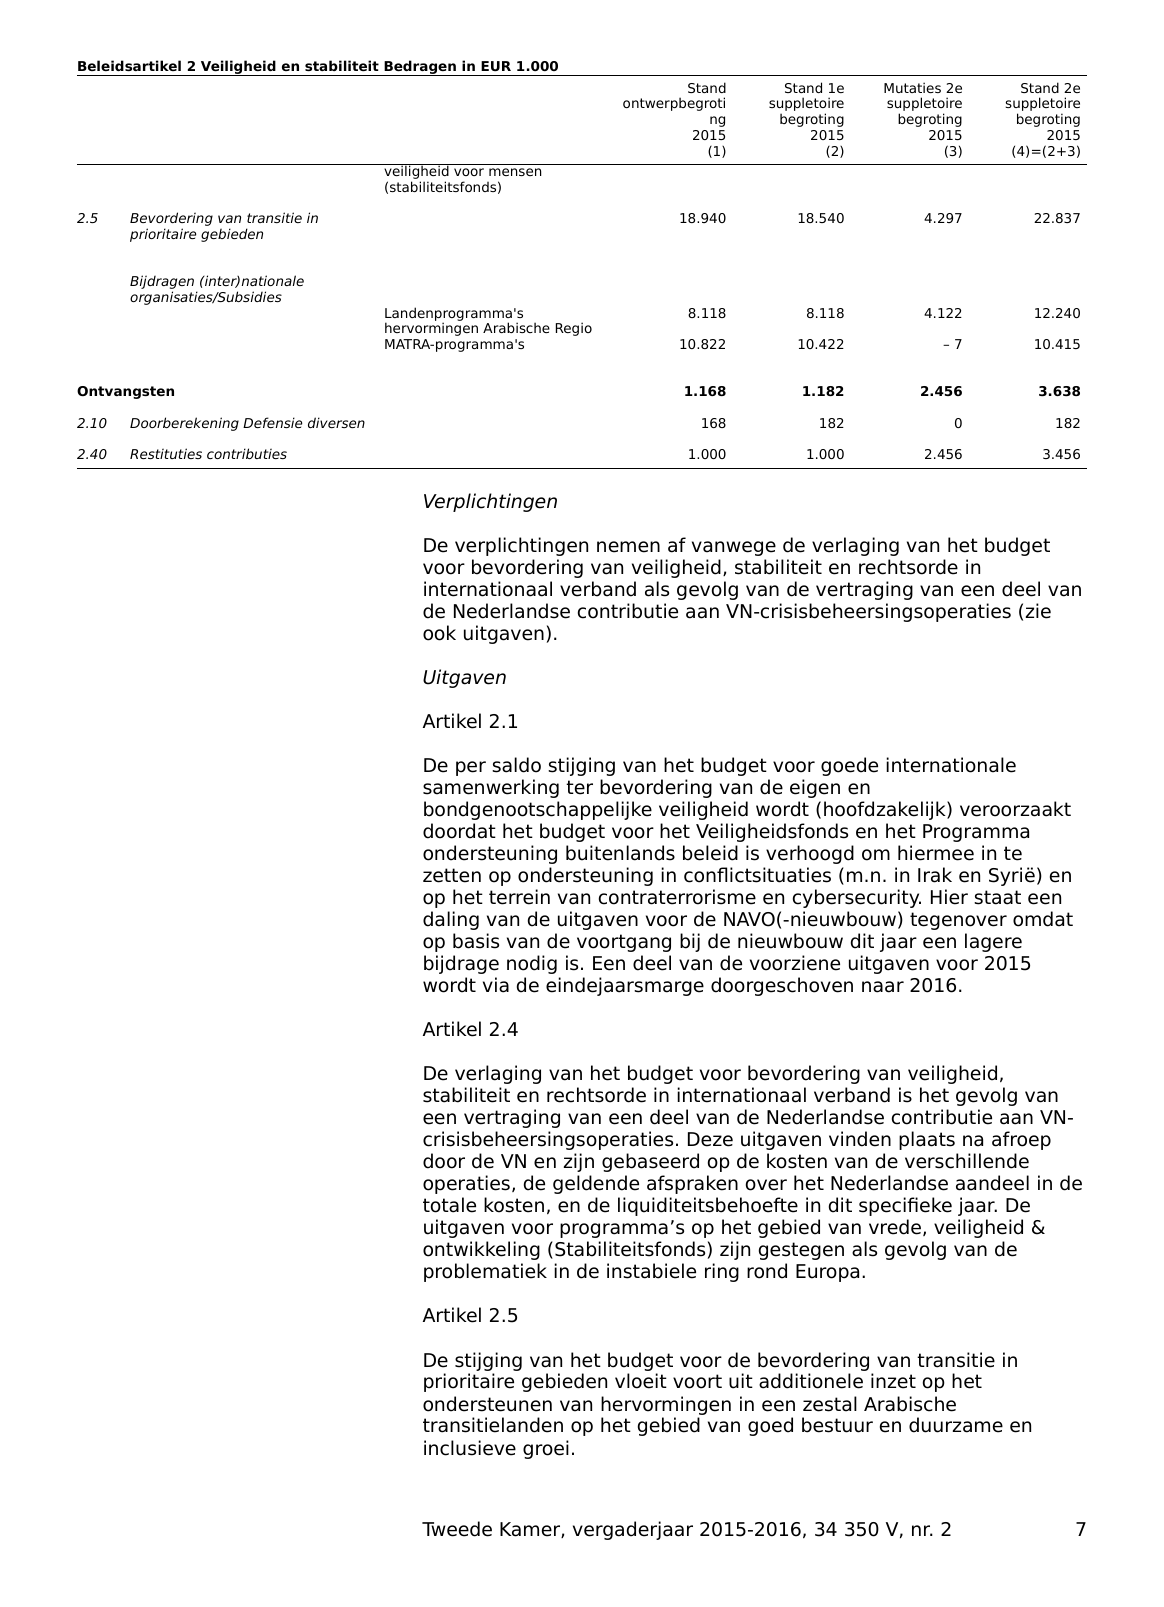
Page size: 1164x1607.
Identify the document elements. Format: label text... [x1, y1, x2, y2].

table_cell [378, 353, 614, 368]
table_cell [614, 400, 732, 416]
text De per saldo stijging van het budget voor goede internationale samenwerking ter bevordering van de eigen en bondgenootschappelijke veiligheid wordt (hoofdzakelijk) veroorzaakt doordat het budget voor het Veiligheidsfonds en het Programma ondersteuning buitenlands beleid is verhoogd om hiermee in te zetten op ondersteuning in conflictsituaties (m.n. in Irak en Syrië) en op het terrein van contraterrorisme en cybersecurity. Hier staat een daling van de uitgaven voor de NAVO(-nieuwbouw) tegenover omdat op basis van de voortgang bij de nieuwbouw dit jaar een lagere bijdrage nodig is. Een deel van de voorziene uitgaven voor 2015 wordt via de eindejaarsmarge doorgeschoven naar 2016. [422, 755, 1087, 997]
table_cell 182 [969, 416, 1087, 431]
table_cell [77, 195, 124, 211]
table_cell [77, 353, 124, 368]
table_cell [378, 195, 614, 211]
table_cell 0 [850, 416, 968, 431]
table_cell [77, 274, 124, 305]
table_cell [124, 195, 378, 211]
table_cell 10.822 [614, 337, 732, 353]
table_cell 1.182 [732, 384, 850, 400]
table_cell [378, 211, 614, 242]
table_cell veiligheid voor mensen (stabiliteitsfonds) [378, 165, 614, 195]
table_cell [77, 305, 124, 337]
table_cell [378, 400, 614, 416]
table_cell [378, 416, 614, 431]
table_cell Landenprogramma's hervormingen Arabische Regio [378, 305, 614, 337]
table_cell [969, 243, 1087, 258]
table_cell [732, 274, 850, 305]
table_cell 1.000 [732, 447, 850, 467]
table_cell 1.000 [614, 447, 732, 467]
table_cell [850, 368, 968, 384]
subtitle Uitgaven [422, 667, 1087, 689]
table_cell 22.837 [969, 211, 1087, 242]
table_header Beleidsartikel 2 Veiligheid en stabiliteit Bedragen in EUR 1.000 [77, 59, 1087, 75]
table_cell Ontvangsten [77, 384, 378, 400]
table_cell [969, 353, 1087, 368]
table_cell [77, 243, 124, 258]
table_cell Stand 2e suppletoire begroting 2015 (4)=(2+3) [969, 76, 1087, 164]
table_cell 1.168 [614, 384, 732, 400]
table_cell 12.240 [969, 305, 1087, 337]
table_cell [969, 400, 1087, 416]
table_cell [732, 195, 850, 211]
table_cell [850, 195, 968, 211]
table_cell Stand ontwerpbegroting 2015 (1) [614, 76, 732, 164]
table_cell [614, 431, 732, 447]
table_cell [614, 243, 732, 258]
table_cell 18.940 [614, 211, 732, 242]
table_cell 10.415 [969, 337, 1087, 353]
text De verplichtingen nemen af vanwege de verlaging van het budget voor bevordering van veiligheid, stabiliteit en rechtsorde in internationaal verband als gevolg van de vertraging van een deel van de Nederlandse contributie aan VN-crisisbeheersingsoperaties (zie ook uitgaven). [422, 535, 1087, 645]
table_cell [124, 337, 378, 353]
table_cell 4.122 [850, 305, 968, 337]
table_cell [124, 258, 378, 274]
table_cell [732, 243, 850, 258]
table_cell Bevordering van transitie in prioritaire gebieden [124, 211, 378, 242]
table_cell [378, 76, 614, 164]
table_cell [850, 258, 968, 274]
table_cell [850, 243, 968, 258]
table_cell [124, 243, 378, 258]
table_cell [378, 243, 614, 258]
table_cell 182 [732, 416, 850, 431]
table_cell Restituties contributies [124, 447, 378, 467]
table_cell [614, 353, 732, 368]
table_cell 2.456 [850, 447, 968, 467]
table_cell Stand 1e suppletoire begroting 2015 (2) [732, 76, 850, 164]
table_cell 10.422 [732, 337, 850, 353]
table_cell [77, 400, 124, 416]
table_cell [969, 274, 1087, 305]
table_cell [124, 353, 378, 368]
table_cell 2.456 [850, 384, 968, 400]
table_cell – 7 [850, 337, 968, 353]
table_cell [969, 368, 1087, 384]
table_cell [850, 431, 968, 447]
table_cell [850, 165, 968, 195]
table_cell [124, 305, 378, 337]
subtitle Artikel 2.4 [422, 1019, 1087, 1041]
table_cell [732, 165, 850, 195]
table_cell [77, 337, 124, 353]
table_cell [124, 368, 378, 384]
table_cell [614, 368, 732, 384]
table_cell [614, 195, 732, 211]
subtitle Verplichtingen [422, 491, 1087, 513]
table_cell [732, 258, 850, 274]
table_cell [969, 165, 1087, 195]
table_cell [969, 431, 1087, 447]
table_cell [378, 384, 614, 400]
table_cell 8.118 [732, 305, 850, 337]
table_cell [969, 195, 1087, 211]
table_cell 8.118 [614, 305, 732, 337]
table_cell [614, 274, 732, 305]
table_cell [732, 368, 850, 384]
table_cell [850, 400, 968, 416]
text De stijging van het budget voor de bevordering van transitie in prioritaire gebieden vloeit voort uit additionele inzet op het ondersteunen van hervormingen in een zestal Arabische transitielanden op het gebied van goed bestuur en duurzame en inclusieve groei. [422, 1349, 1087, 1459]
table_cell [77, 258, 124, 274]
table_cell [378, 447, 614, 467]
table_cell [732, 353, 850, 368]
table_cell [378, 431, 614, 447]
table_cell 2.10 [77, 416, 124, 431]
table_cell Doorberekening Defensie diversen [124, 416, 378, 431]
table_cell [124, 400, 378, 416]
table_cell 168 [614, 416, 732, 431]
table_cell [614, 258, 732, 274]
table_cell [614, 165, 732, 195]
table_cell [77, 368, 124, 384]
table_cell [732, 431, 850, 447]
table_cell 2.40 [77, 447, 124, 467]
table_cell 3.456 [969, 447, 1087, 467]
table_cell [850, 353, 968, 368]
text De verlaging van het budget voor bevordering van veiligheid, stabiliteit en rechtsorde in internationaal verband is het gevolg van een vertraging van een deel van de Nederlandse contributie aan VN-crisisbeheersingsoperaties. Deze uitgaven vinden plaats na afroep door de VN en zijn gebaseerd op de kosten van de verschillende operaties, de geldende afspraken over het Nederlandse aandeel in de totale kosten, en de liquiditeitsbehoefte in dit specifieke jaar. De uitgaven voor programma’s op het gebied van vrede, veiligheid & ontwikkeling (Stabiliteitsfonds) zijn gestegen als gevolg van de problematiek in de instabiele ring rond Europa. [422, 1063, 1087, 1283]
table_cell [124, 165, 378, 195]
table_cell Mutaties 2e suppletoire begroting 2015 (3) [850, 76, 968, 164]
table_cell [850, 274, 968, 305]
table_cell [77, 76, 378, 164]
table_cell 2.5 [77, 211, 124, 242]
table_cell 18.540 [732, 211, 850, 242]
table_cell [124, 431, 378, 447]
table_cell 3.638 [969, 384, 1087, 400]
table_cell Bijdragen (inter)nationale organisaties/Subsidies [124, 274, 378, 305]
table_cell [378, 274, 614, 305]
table_cell 4.297 [850, 211, 968, 242]
subtitle Artikel 2.1 [422, 711, 1087, 733]
table_cell [378, 258, 614, 274]
table_cell MATRA-programma's [378, 337, 614, 353]
table_cell [969, 258, 1087, 274]
table_cell [732, 400, 850, 416]
table_cell [77, 165, 124, 195]
table_cell [378, 368, 614, 384]
subtitle Artikel 2.5 [422, 1305, 1087, 1327]
table_cell [77, 431, 124, 447]
